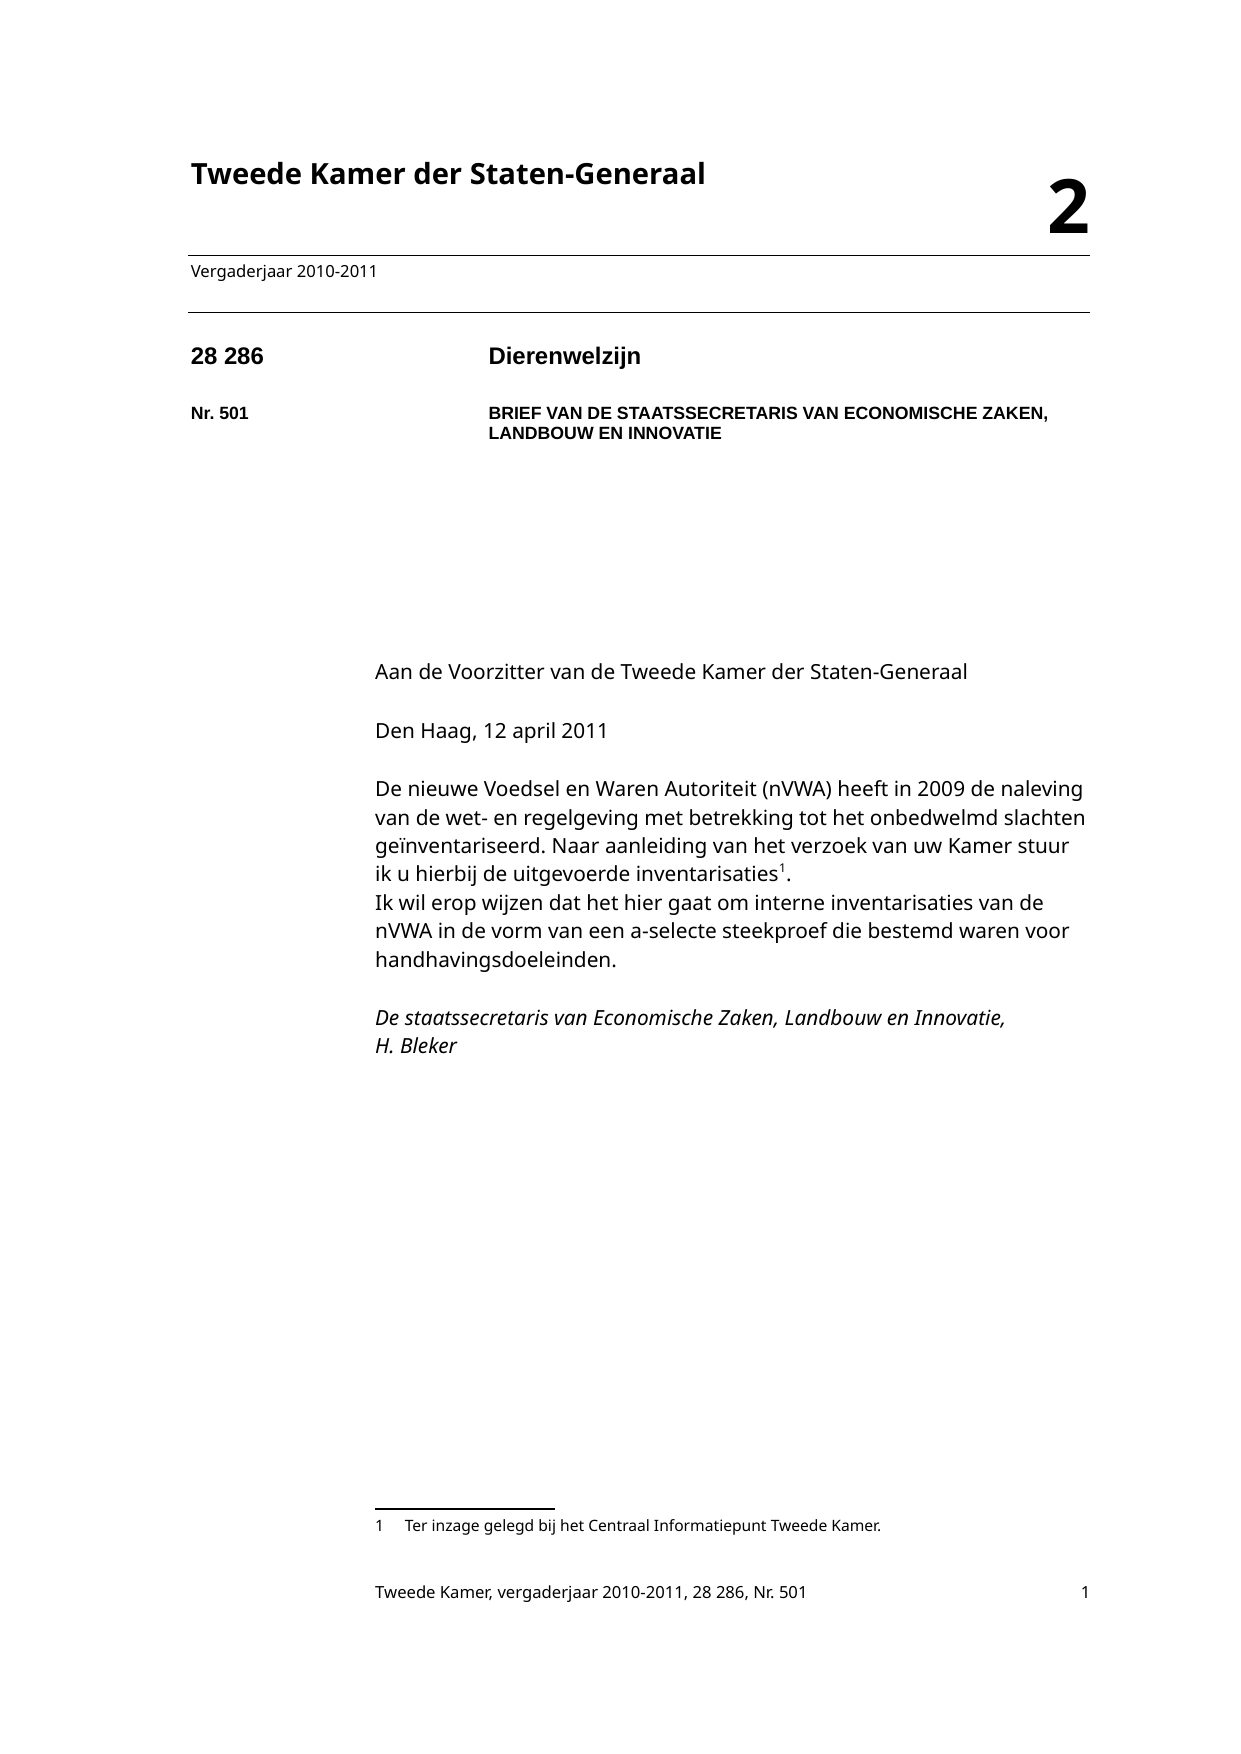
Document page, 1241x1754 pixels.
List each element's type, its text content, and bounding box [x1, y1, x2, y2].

text De staatssecretaris van Economische Zaken, Landbouw en Innovatie, [375, 1003, 1090, 1032]
table_cell 28 286 [188, 339, 485, 399]
text H. Bleker [375, 1032, 1090, 1060]
table_cell [188, 313, 485, 339]
text Ter inzage gelegd bij het Centraal Informatiepunt Tweede Kamer. [375, 1508, 1090, 1536]
table_cell Dierenwelzijn [485, 339, 1090, 399]
table_header Tweede Kamer der Staten-Generaal [188, 150, 909, 255]
table_cell Vergaderjaar 2010-2011 [188, 256, 485, 312]
table_cell BRIEF VAN DE STAATSSECRETARIS VAN ECONOMISCHE ZAKEN, LANDBOUW EN INNOVATIE [485, 399, 1090, 539]
text Den Haag, 12 april 2011 [375, 716, 1090, 744]
text Ik wil erop wijzen dat het hier gaat om interne inventarisaties van de nVWA in de vorm van een a-selecte steekproef die bestemd waren voor handhavingsdoeleinden. [375, 888, 1090, 973]
table_cell [485, 313, 1090, 339]
table_cell Nr. 501 [188, 399, 485, 539]
text Aan de Voorzitter van de Tweede Kamer der Staten-Generaal [375, 657, 1090, 686]
text De nieuwe Voedsel en Waren Autoriteit (nVWA) heeft in 2009 de naleving van de wet- en regelgeving met betrekking tot het onbedwelmd slachten geïnventariseerd. Naar aanleiding van het verzoek van uw Kamer stuur ik u hierbij de uitgevoerde inventarisaties. [375, 774, 1090, 888]
table_header 2 [910, 150, 1090, 255]
table_cell [485, 256, 1090, 312]
